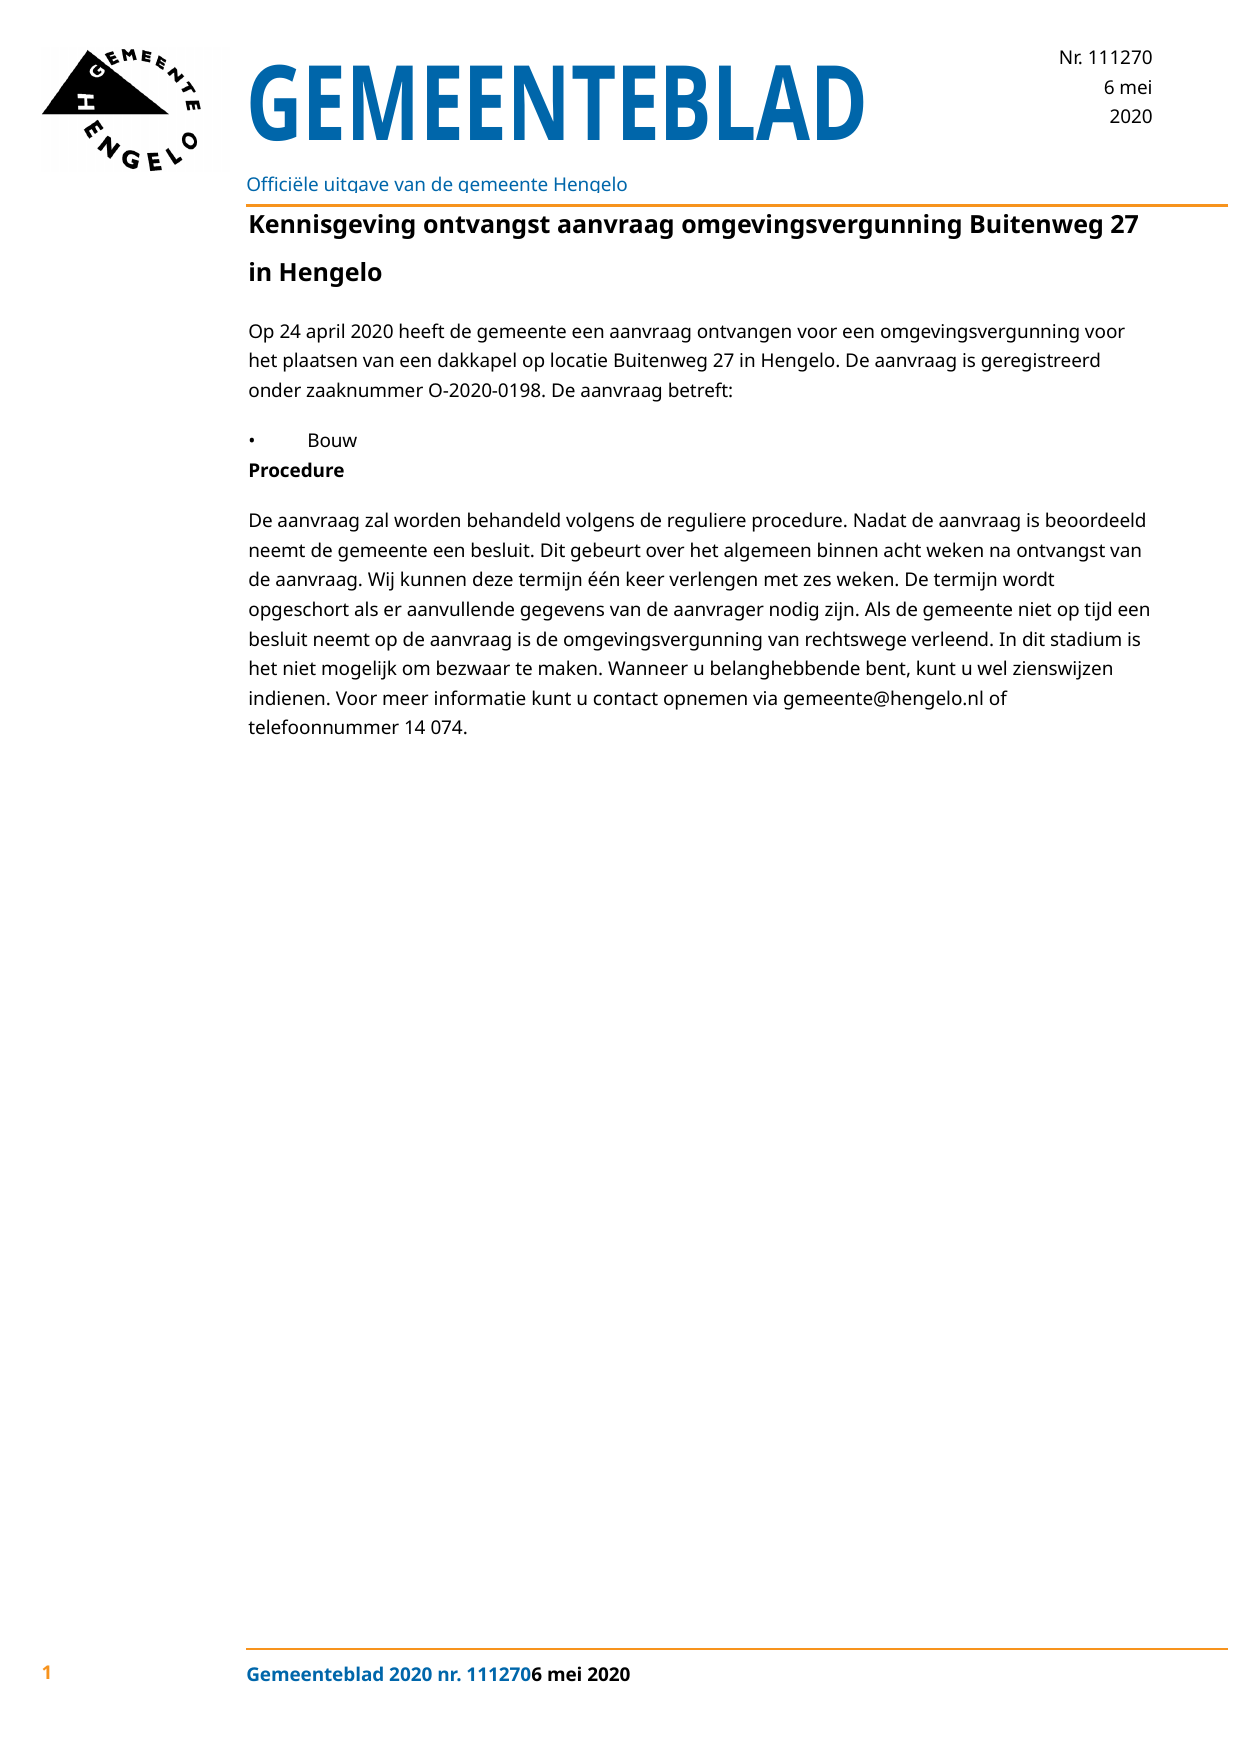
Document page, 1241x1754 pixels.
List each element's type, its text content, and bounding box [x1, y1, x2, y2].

text Kennisgeving ontvangst aanvraag omgevingsvergunning Buitenweg 27 in Hengelo [248, 207, 1152, 288]
text Op 24 april 2020 heeft de gemeente een aanvraag ontvangen voor een omgevingsvergunning voor het plaatsen van een dakkapel op locatie Buitenweg 27 in Hengelo. De aanvraag is geregistreerd onder zaaknummer O-2020-0198. De aanvraag betreft: [248, 318, 1152, 403]
list Bouw [248, 427, 1152, 453]
text Procedure [248, 457, 1152, 483]
text De aanvraag zal worden behandeld volgens de reguliere procedure. Nadat de aanvraag is beoordeeld neemt de gemeente een besluit. Dit gebeurt over het algemeen binnen acht weken na ontvangst van de aanvraag. Wij kunnen deze termijn één keer verlengen met zes weken. De termijn wordt opgeschort als er aanvullende gegevens van de aanvrager nodig zijn. Als de gemeente niet op tijd een besluit neemt op de aanvraag is de omgevingsvergunning van rechtswege verleend. In dit stadium is het niet mogelijk om bezwaar te maken. Wanneer u belanghebbende bent, kunt u wel zienswijzen indienen. Voor meer informatie kunt u contact opnemen via gemeente@hengelo.nl of telefoonnummer 14 074. [248, 507, 1152, 740]
picture [41, 47, 231, 172]
